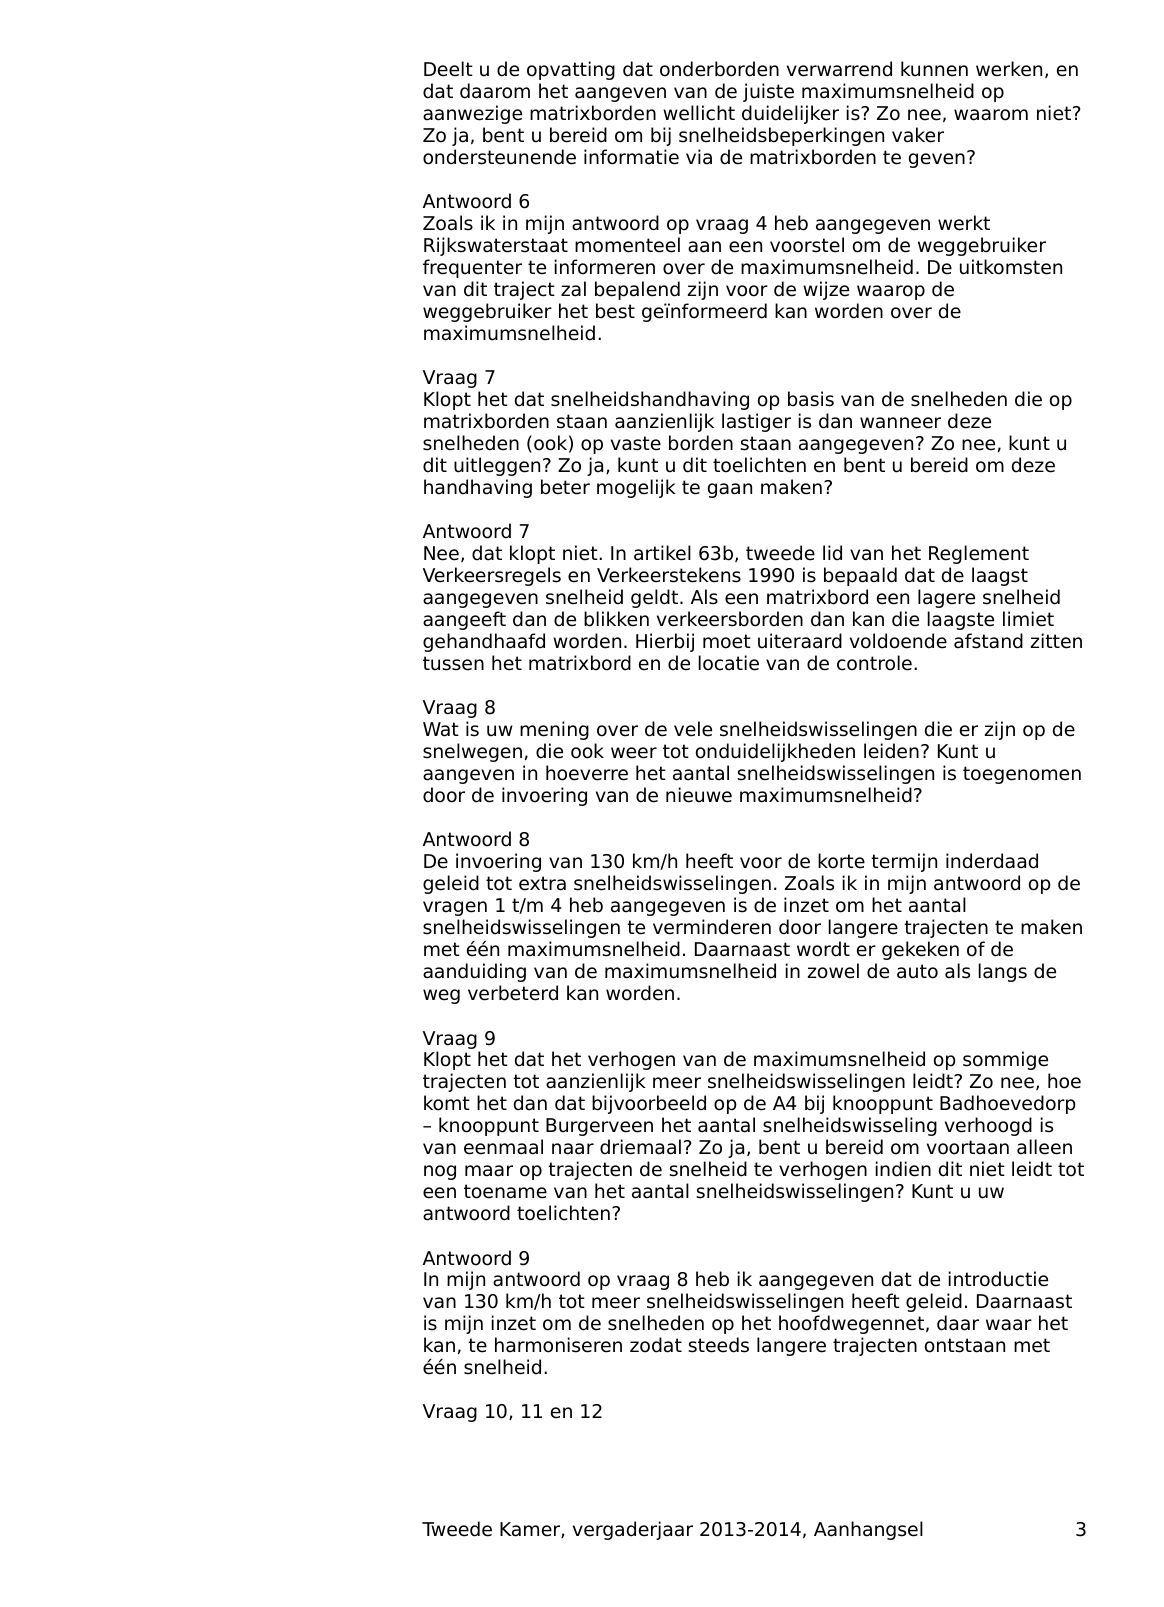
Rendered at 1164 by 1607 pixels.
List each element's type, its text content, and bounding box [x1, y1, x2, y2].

text Antwoord 6 [422, 191, 1087, 213]
text Antwoord 7 [422, 521, 1087, 543]
text Antwoord 9 [422, 1247, 1087, 1269]
text Vraag 7 [422, 367, 1087, 389]
text Klopt het dat het verhogen van de maximumsnelheid op sommige trajecten tot aanzienlijk meer snelheidswisselingen leidt? Zo nee, hoe komt het dan dat bijvoorbeeld op de A4 bij knooppunt Badhoevedorp – knooppunt Burgerveen het aantal snelheidswisseling verhoogd is van eenmaal naar driemaal? Zo ja, bent u bereid om voortaan alleen nog maar op trajecten de snelheid te verhogen indien dit niet leidt tot een toename van het aantal snelheidswisselingen? Kunt u uw antwoord toelichten? [422, 1049, 1087, 1225]
text Antwoord 8 [422, 829, 1087, 851]
text Deelt u de opvatting dat onderborden verwarrend kunnen werken, en dat daarom het aangeven van de juiste maximumsnelheid op aanwezige matrixborden wellicht duidelijker is? Zo nee, waarom niet? Zo ja, bent u bereid om bij snelheidsbeperkingen vaker ondersteunende informatie via de matrixborden te geven? [422, 59, 1087, 169]
text Vraag 10, 11 en 12 [422, 1401, 1087, 1423]
text Vraag 9 [422, 1027, 1087, 1049]
text De invoering van 130 km/h heeft voor de korte termijn inderdaad geleid tot extra snelheidswisselingen. Zoals ik in mijn antwoord op de vragen 1 t/m 4 heb aangegeven is de inzet om het aantal snelheidswisselingen te verminderen door langere trajecten te maken met één maximumsnelheid. Daarnaast wordt er gekeken of de aanduiding van de maximumsnelheid in zowel de auto als langs de weg verbeterd kan worden. [422, 851, 1087, 1005]
text Nee, dat klopt niet. In artikel 63b, tweede lid van het Reglement Verkeersregels en Verkeerstekens 1990 is bepaald dat de laagst aangegeven snelheid geldt. Als een matrixbord een lagere snelheid aangeeft dan de blikken verkeersborden dan kan die laagste limiet gehandhaafd worden. Hierbij moet uiteraard voldoende afstand zitten tussen het matrixbord en de locatie van de controle. [422, 543, 1087, 675]
text In mijn antwoord op vraag 8 heb ik aangegeven dat de introductie van 130 km/h tot meer snelheidswisselingen heeft geleid. Daarnaast is mijn inzet om de snelheden op het hoofdwegennet, daar waar het kan, te harmoniseren zodat steeds langere trajecten ontstaan met één snelheid. [422, 1269, 1087, 1379]
text Zoals ik in mijn antwoord op vraag 4 heb aangegeven werkt Rijkswaterstaat momenteel aan een voorstel om de weggebruiker frequenter te informeren over de maximumsnelheid. De uitkomsten van dit traject zal bepalend zijn voor de wijze waarop de weggebruiker het best geïnformeerd kan worden over de maximumsnelheid. [422, 213, 1087, 345]
text Wat is uw mening over de vele snelheidswisselingen die er zijn op de snelwegen, die ook weer tot onduidelijkheden leiden? Kunt u aangeven in hoeverre het aantal snelheidswisselingen is toegenomen door de invoering van de nieuwe maximumsnelheid? [422, 719, 1087, 807]
text Klopt het dat snelheidshandhaving op basis van de snelheden die op matrixborden staan aanzienlijk lastiger is dan wanneer deze snelheden (ook) op vaste borden staan aangegeven? Zo nee, kunt u dit uitleggen? Zo ja, kunt u dit toelichten en bent u bereid om deze handhaving beter mogelijk te gaan maken? [422, 389, 1087, 499]
text Vraag 8 [422, 697, 1087, 719]
